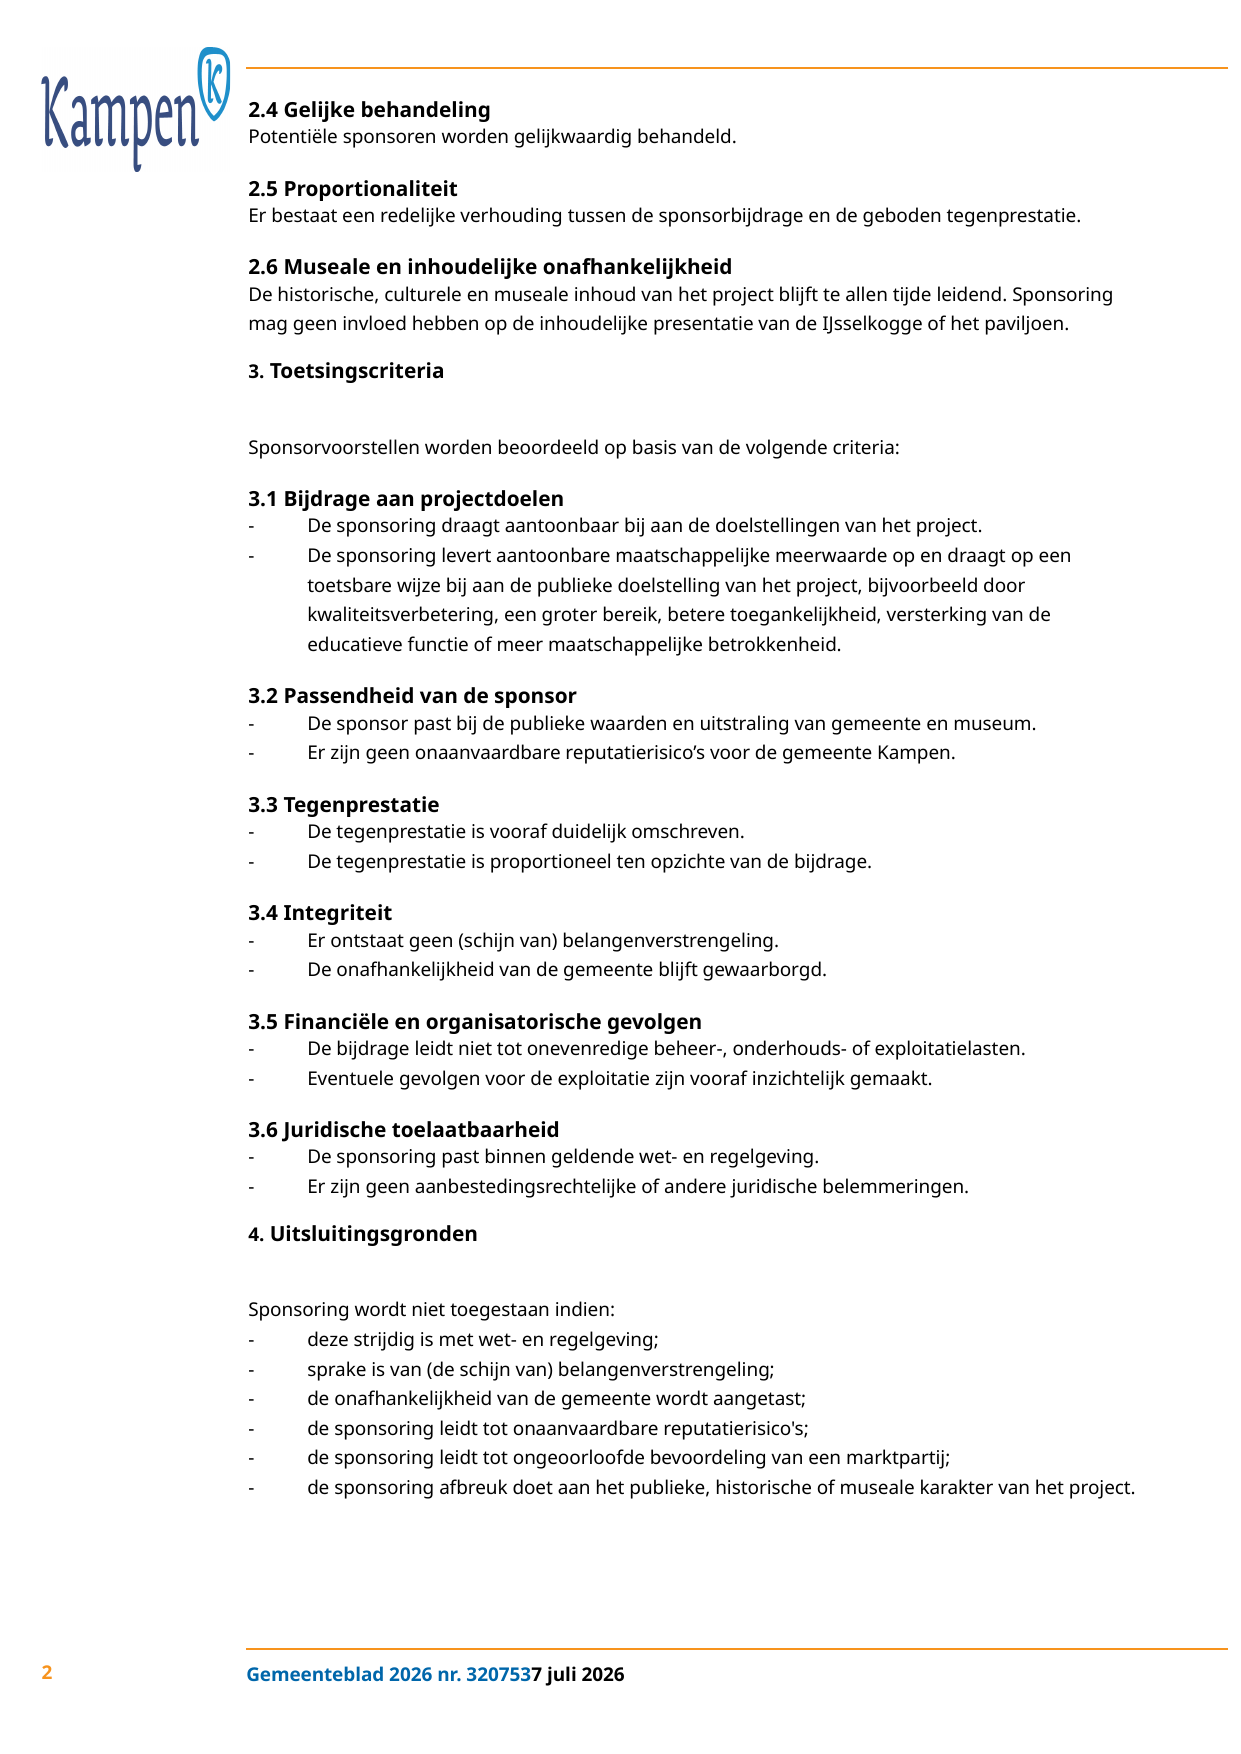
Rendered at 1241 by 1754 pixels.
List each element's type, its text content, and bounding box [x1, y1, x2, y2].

text De historische, culturele en museale inhoud van het project blijft te allen tijde leidend. Sponsoring mag geen invloed hebben op de inhoudelijke presentatie van de IJsselkogge of het paviljoen. [248, 281, 1152, 336]
text 3.3 Tegenprestatie [248, 790, 1152, 818]
list de sponsoring leidt tot ongeoorloofde bevoordeling van een marktpartij; [248, 1444, 1152, 1470]
list De sponsoring levert aantoonbare maatschappelijke meerwaarde op en draagt op een toetsbare wijze bij aan de publieke doelstelling van het project, bijvoorbeeld door kwaliteitsverbetering, een groter bereik, betere toegankelijkheid, versterking van de educatieve functie of meer maatschappelijke betrokkenheid. [248, 542, 1152, 657]
list De tegenprestatie is vooraf duidelijk omschreven. [248, 818, 1152, 844]
list De bijdrage leidt niet tot onevenredige beheer-, onderhouds- of exploitatielasten. [248, 1035, 1152, 1061]
text Potentiële sponsoren worden gelijkwaardig behandeld. [248, 123, 1152, 149]
list Eventuele gevolgen voor de exploitatie zijn vooraf inzichtelijk gemaakt. [248, 1065, 1152, 1091]
list De sponsoring draagt aantoonbaar bij aan de doelstellingen van het project. [248, 513, 1152, 538]
text 3. Toetsingscriteria [248, 356, 1152, 384]
text Er bestaat een redelijke verhouding tussen de sponsorbijdrage en de geboden tegenprestatie. [248, 202, 1152, 228]
text Sponsoring wordt niet toegestaan indien: [248, 1297, 1152, 1322]
list sprake is van (de schijn van) belangenverstrengeling; [248, 1356, 1152, 1381]
list Er zijn geen onaanvaardbare reputatierisico’s voor de gemeente Kampen. [248, 739, 1152, 765]
text 2.6 Museale en inhoudelijke onafhankelijkheid [248, 252, 1152, 281]
text 3.4 Integriteit [248, 898, 1152, 927]
text Sponsorvoorstellen worden beoordeeld op basis van de volgende criteria: [248, 434, 1152, 459]
picture [41, 47, 231, 172]
text 3.6 Juridische toelaatbaarheid [248, 1115, 1152, 1144]
list De tegenprestatie is proportioneel ten opzichte van de bijdrage. [248, 848, 1152, 874]
list Er zijn geen aanbestedingsrechtelijke of andere juridische belemmeringen. [248, 1173, 1152, 1199]
text 3.2 Passendheid van de sponsor [248, 681, 1152, 710]
list de sponsoring afbreuk doet aan het publieke, historische of museale karakter van het project. [248, 1474, 1152, 1500]
list De sponsoring past binnen geldende wet- en regelgeving. [248, 1144, 1152, 1169]
text 3.5 Financiële en organisatorische gevolgen [248, 1007, 1152, 1035]
text 3.1 Bijdrage aan projectdoelen [248, 484, 1152, 513]
list de onafhankelijkheid van de gemeente wordt aangetast; [248, 1385, 1152, 1411]
list de sponsoring leidt tot onaanvaardbare reputatierisico's; [248, 1415, 1152, 1441]
text 2.4 Gelijke behandeling [248, 95, 1152, 123]
list De onafhankelijkheid van de gemeente blijft gewaarborgd. [248, 956, 1152, 982]
text 4. Uitsluitingsgronden [248, 1219, 1152, 1247]
list De sponsor past bij de publieke waarden en uitstraling van gemeente en museum. [248, 710, 1152, 736]
list deze strijdig is met wet- en regelgeving; [248, 1326, 1152, 1352]
list Er ontstaat geen (schijn van) belangenverstrengeling. [248, 927, 1152, 952]
text 2.5 Proportionaliteit [248, 174, 1152, 202]
